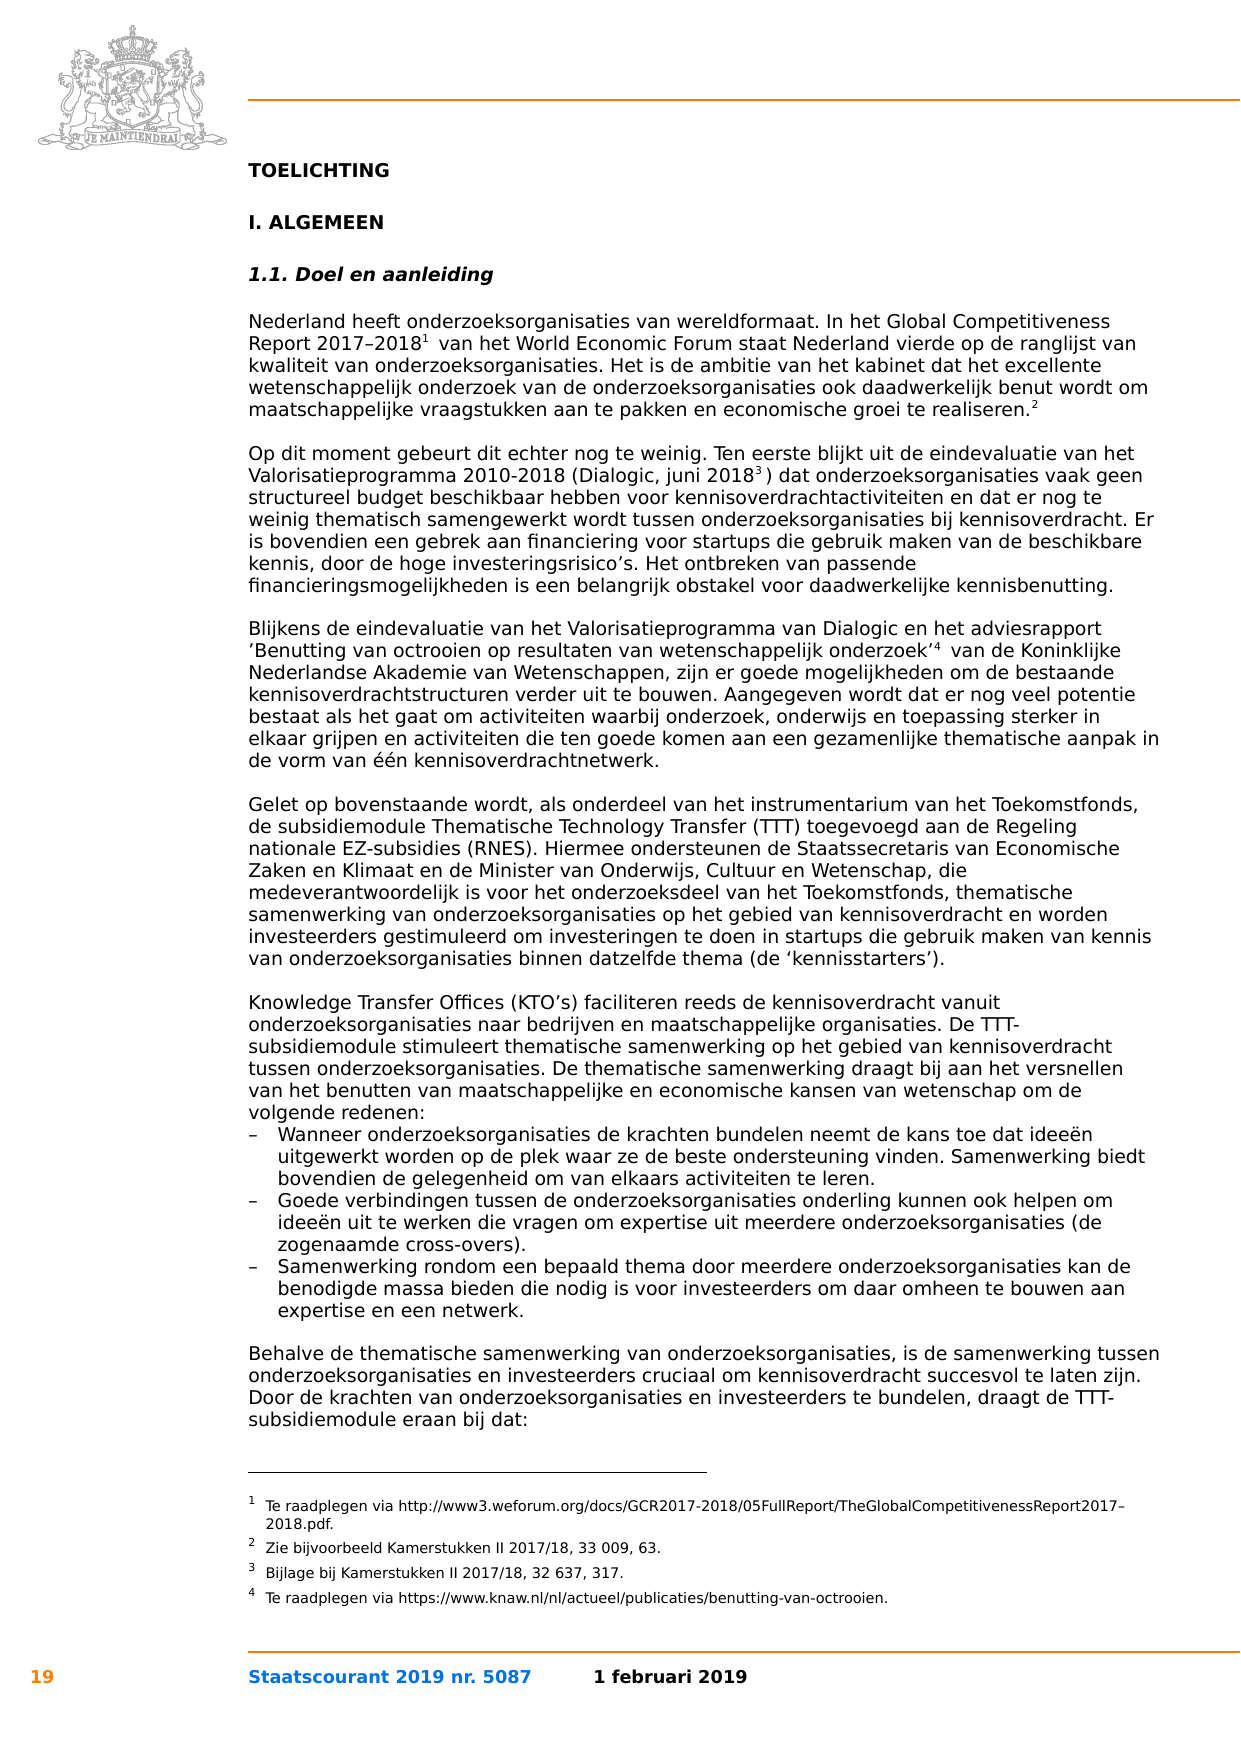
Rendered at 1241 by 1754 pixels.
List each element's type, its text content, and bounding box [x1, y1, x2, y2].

text – Goede verbindingen tussen de onderzoeksorganisaties onderling kunnen ook helpen om ideeën uit te werken die vragen om expertise uit meerdere onderzoeksorganisaties (de zogenaamde cross-overs). [248, 1189, 1163, 1256]
text Zie bijvoorbeeld Kamerstukken II 2017/18, 33 009, 63. [248, 1536, 1163, 1558]
text Knowledge Transfer Offices (KTO’s) faciliteren reeds de kennisoverdracht vanuit onderzoeksorganisaties naar bedrijven en maatschappelijke organisaties. De TTT-subsidiemodule stimuleert thematische samenwerking op het gebied van kennisoverdracht tussen onderzoeksorganisaties. De thematische samenwerking draagt bij aan het versnellen van het benutten van maatschappelijke en economische kansen van wetenschap om de volgende redenen: [248, 992, 1163, 1124]
subtitle 1.1. Doel en aanleiding [248, 264, 1163, 286]
text Op dit moment gebeurt dit echter nog te weinig. Ten eerste blijkt uit de eindevaluatie van het Valorisatieprogramma 2010-2018 (Dialogic, juni 2018) dat onderzoeksorganisaties vaak geen structureel budget beschikbaar hebben voor kennisoverdrachtactiviteiten en dat er nog te weinig thematisch samengewerkt wordt tussen onderzoeksorganisaties bij kennisoverdracht. Er is bovendien een gebrek aan financiering voor startups die gebruik maken van de beschikbare kennis, door de hoge investeringsrisico’s. Het ontbreken van passende financieringsmogelijkheden is een belangrijk obstakel voor daadwerkelijke kennisbenutting. [248, 443, 1163, 596]
text Te raadplegen via http://www3.weforum.org/docs/GCR2017-2018/05FullReport/TheGlobalCompetitivenessReport2017–2018.pdf. [248, 1494, 1163, 1533]
text Bijlage bij Kamerstukken II 2017/18, 32 637, 317. [248, 1561, 1163, 1583]
text – Wanneer onderzoeksorganisaties de krachten bundelen neemt de kans toe dat ideeën uitgewerkt worden op de plek waar ze de beste ondersteuning vinden. Samenwerking biedt bovendien de gelegenheid om van elkaars activiteiten te leren. [248, 1124, 1163, 1189]
text Te raadplegen via https://www.knaw.nl/nl/actueel/publicaties/benutting-van-octrooien. [248, 1586, 1163, 1608]
text Gelet op bovenstaande wordt, als onderdeel van het instrumentarium van het Toekomstfonds, de subsidiemodule Thematische Technology Transfer (TTT) toegevoegd aan de Regeling nationale EZ-subsidies (RNES). Hiermee ondersteunen de Staatssecretaris van Economische Zaken en Klimaat en de Minister van Onderwijs, Cultuur en Wetenschap, die medeverantwoordelijk is voor het onderzoeksdeel van het Toekomstfonds, thematische samenwerking van onderzoeksorganisaties op het gebied van kennisoverdracht en worden investeerders gestimuleerd om investeringen te doen in startups die gebruik maken van kennis van onderzoeksorganisaties binnen datzelfde thema (de ‘kennisstarters’). [248, 794, 1163, 970]
subtitle TOELICHTING [248, 160, 1163, 182]
picture [38, 25, 227, 150]
text Behalve de thematische samenwerking van onderzoeksorganisaties, is de samenwerking tussen onderzoeksorganisaties en investeerders cruciaal om kennisoverdracht succesvol te laten zijn. Door de krachten van onderzoeksorganisaties en investeerders te bundelen, draagt de TTT-subsidiemodule eraan bij dat: [248, 1343, 1163, 1431]
text Blijkens de eindevaluatie van het Valorisatieprogramma van Dialogic en het adviesrapport ’Benutting van octrooien op resultaten van wetenschappelijk onderzoek’ van de Koninklijke Nederlandse Akademie van Wetenschappen, zijn er goede mogelijkheden om de bestaande kennisoverdrachtstructuren verder uit te bouwen. Aangegeven wordt dat er nog veel potentie bestaat als het gaat om activiteiten waarbij onderzoek, onderwijs en toepassing sterker in elkaar grijpen en activiteiten die ten goede komen aan een gezamenlijke thematische aanpak in de vorm van één kennisoverdrachtnetwerk. [248, 618, 1163, 772]
text – Samenwerking rondom een bepaald thema door meerdere onderzoeksorganisaties kan de benodigde massa bieden die nodig is voor investeerders om daar omheen te bouwen aan expertise en een netwerk. [248, 1256, 1163, 1321]
text Nederland heeft onderzoeksorganisaties van wereldformaat. In het Global Competitiveness Report 2017–2018 van het World Economic Forum staat Nederland vierde op de ranglijst van kwaliteit van onderzoeksorganisaties. Het is de ambitie van het kabinet dat het excellente wetenschappelijk onderzoek van de onderzoeksorganisaties ook daadwerkelijk benut wordt om maatschappelijke vraagstukken aan te pakken en economische groei te realiseren. [248, 311, 1163, 421]
subtitle I. ALGEMEEN [248, 212, 1163, 234]
